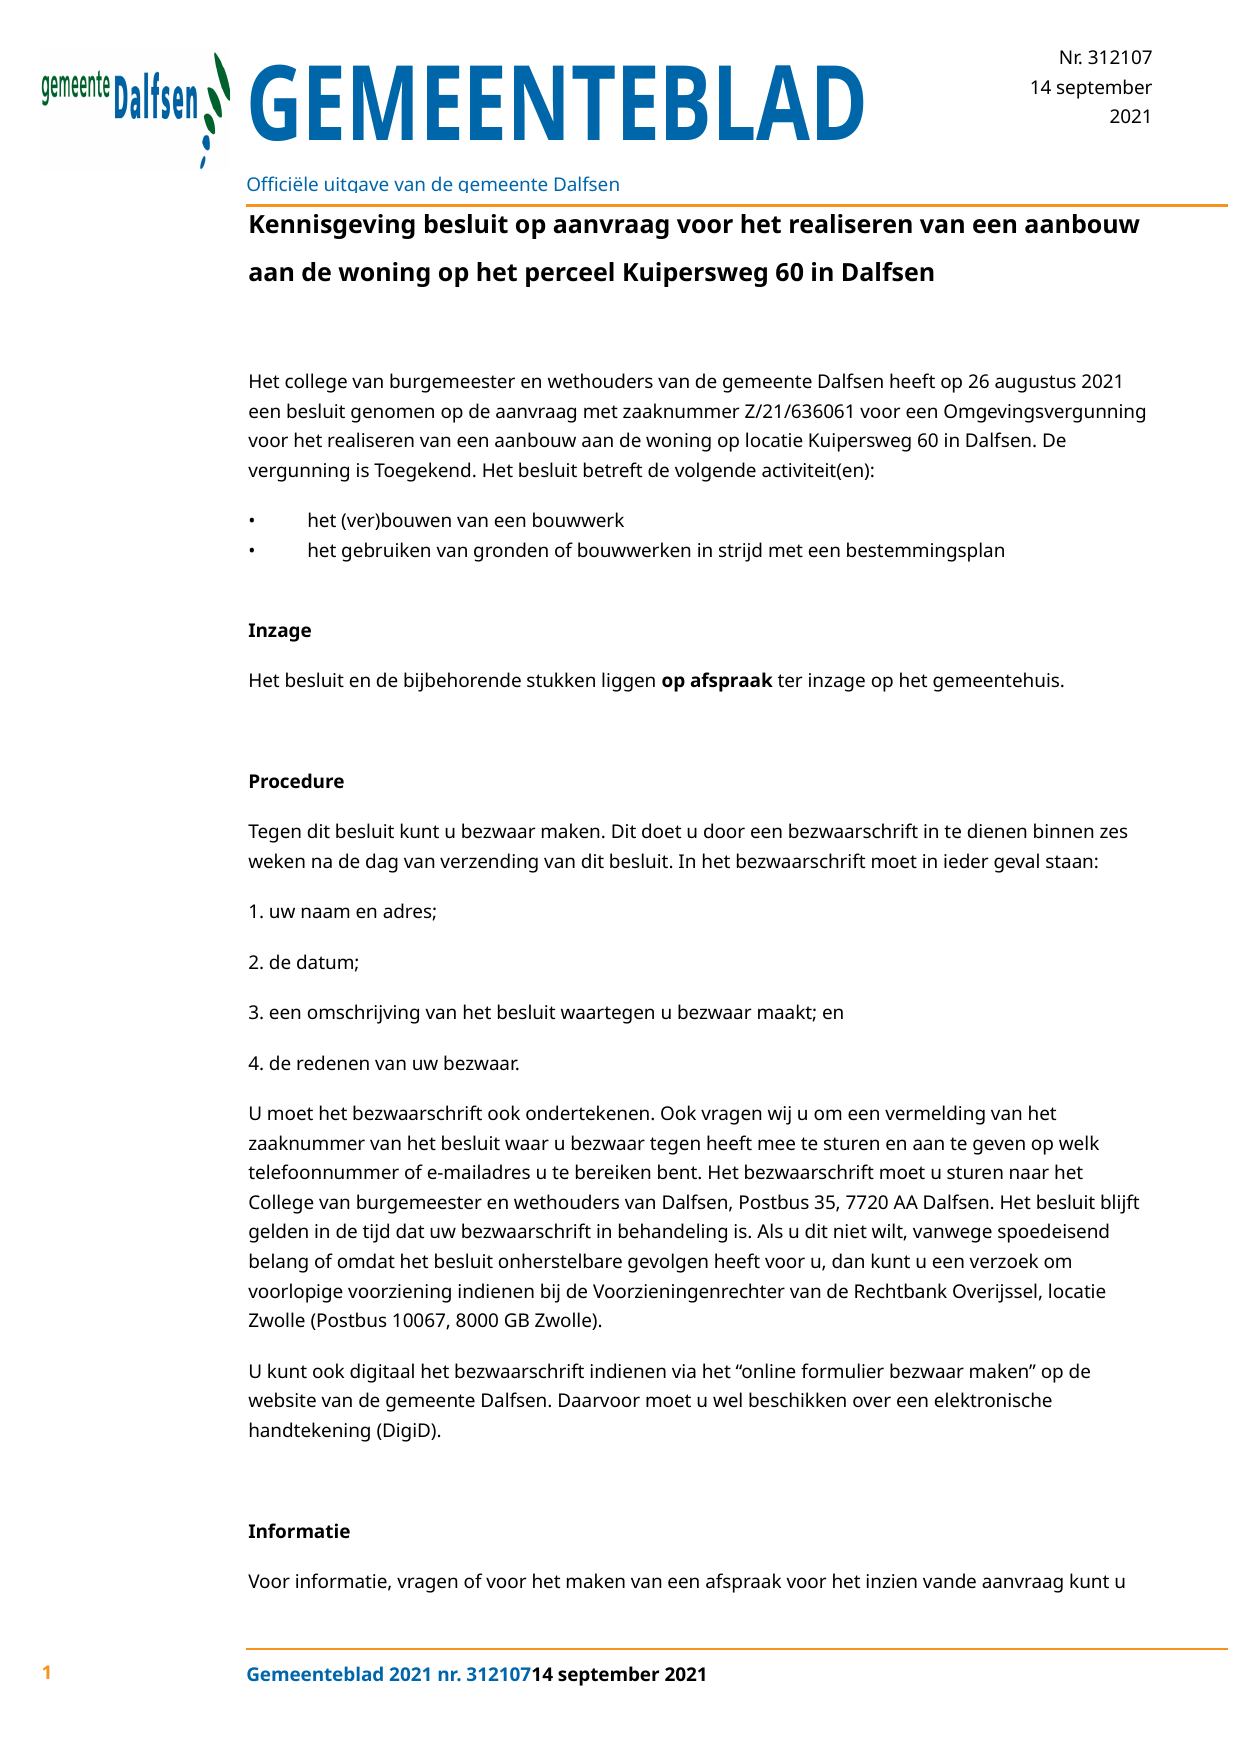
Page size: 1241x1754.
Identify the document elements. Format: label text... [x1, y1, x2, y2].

text Inzage [248, 617, 1152, 643]
text Tegen dit besluit kunt u bezwaar maken. Dit doet u door een bezwaarschrift in te dienen binnen zes weken na de dag van verzending van dit besluit. In het bezwaarschrift moet in ieder geval staan: [248, 819, 1152, 874]
text Kennisgeving besluit op aanvraag voor het realiseren van een aanbouw aan de woning op het perceel Kuipersweg 60 in Dalfsen [248, 207, 1152, 288]
picture [41, 47, 231, 172]
text 3. een omschrijving van het besluit waartegen u bezwaar maakt; en [248, 999, 1152, 1025]
list het gebruiken van gronden of bouwwerken in strijd met een bestemmingsplan [248, 537, 1152, 563]
text Het college van burgemeester en wethouders van de gemeente Dalfsen heeft op 26 augustus 2021 een besluit genomen op de aanvraag met zaaknummer Z/21/636061 voor een Omgevingsvergunning voor het realiseren van een aanbouw aan de woning op locatie Kuipersweg 60 in Dalfsen. De vergunning is Toegekend. Het besluit betreft de volgende activiteit(en): [248, 368, 1152, 483]
text Informatie [248, 1518, 1152, 1544]
text U kunt ook digitaal het bezwaarschrift indienen via het “online formulier bezwaar maken” op de website van de gemeente Dalfsen. Daarvoor moet u wel beschikken over een elektronische handtekening (DigiD). [248, 1358, 1152, 1443]
text Het besluit en de bijbehorende stukken liggen op afspraak ter inzage op het gemeentehuis. [248, 667, 1152, 693]
text Procedure [248, 768, 1152, 794]
text Voor informatie, vragen of voor het maken van een afspraak voor het inzien vande aanvraag kunt u [248, 1568, 1152, 1594]
text 4. de redenen van uw bezwaar. [248, 1050, 1152, 1076]
text U moet het bezwaarschrift ook ondertekenen. Ook vragen wij u om een vermelding van het zaaknummer van het besluit waar u bezwaar tegen heeft mee te sturen en aan te geven op welk telefoonnummer of e-mailadres u te bereiken bent. Het bezwaarschrift moet u sturen naar het College van burgemeester en wethouders van Dalfsen, Postbus 35, 7720 AA Dalfsen. Het besluit blijft gelden in de tijd dat uw bezwaarschrift in behandeling is. Als u dit niet wilt, vanwege spoedeisend belang of omdat het besluit onherstelbare gevolgen heeft voor u, dan kunt u een verzoek om voorlopige voorziening indienen bij de Voorzieningenrechter van de Rechtbank Overijssel, locatie Zwolle (Postbus 10067, 8000 GB Zwolle). [248, 1100, 1152, 1333]
text 1. uw naam en adres; [248, 899, 1152, 924]
list het (ver)bouwen van een bouwwerk [248, 507, 1152, 533]
text 2. de datum; [248, 949, 1152, 975]
